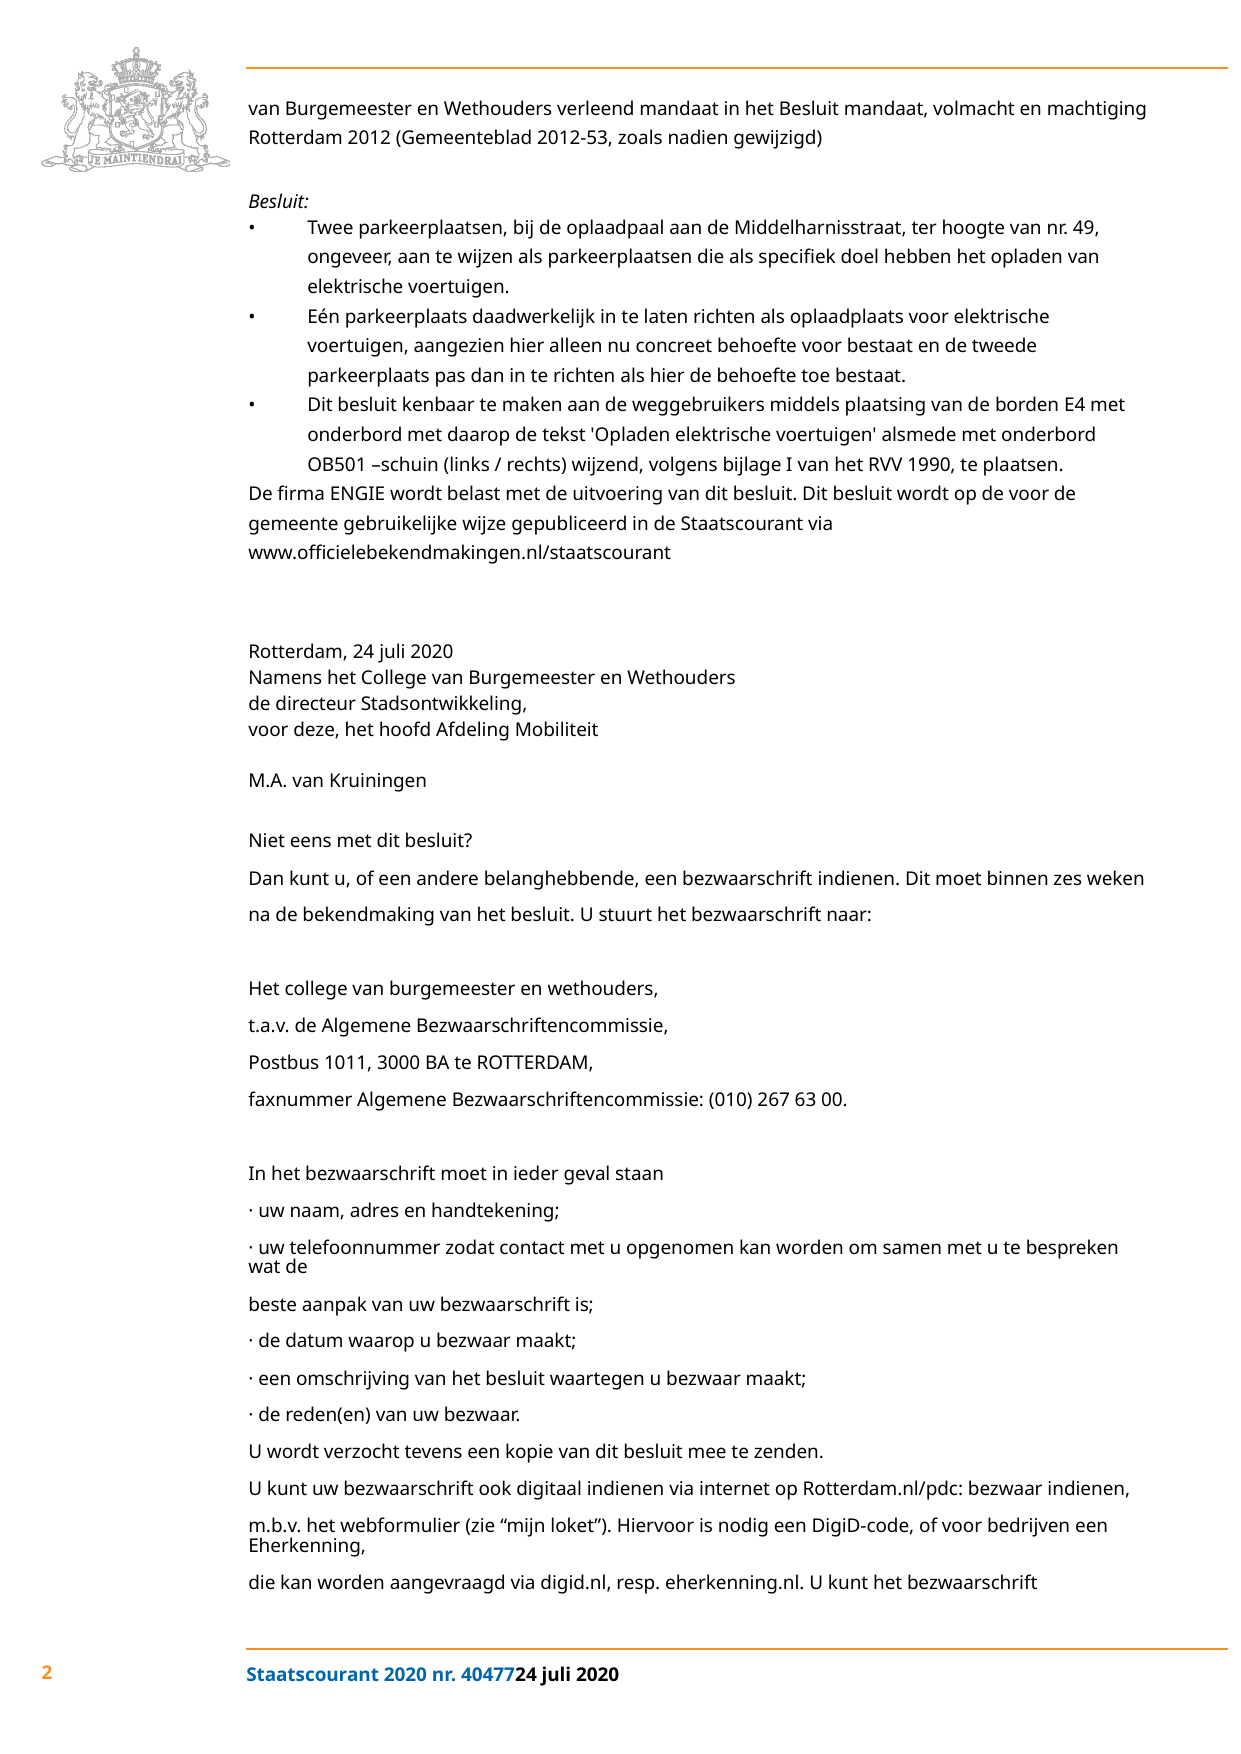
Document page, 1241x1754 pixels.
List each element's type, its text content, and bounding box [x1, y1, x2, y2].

text De firma ENGIE wordt belast met de uitvoering van dit besluit. Dit besluit wordt op de voor de gemeente gebruikelijke wijze gepubliceerd in de Staatscourant via www.officielebekendmakingen.nl/staatscourant [248, 480, 1152, 565]
text M.A. van Kruiningen [248, 767, 1152, 793]
list Eén parkeerplaats daadwerkelijk in te laten richten als oplaadplaats voor elektrische voertuigen, aangezien hier alleen nu concreet behoefte voor bestaat en de tweede parkeerplaats pas dan in te richten als hier de behoefte toe bestaat. [248, 303, 1152, 388]
text Niet eens met dit besluit? [248, 832, 1152, 852]
text Dan kunt u, of een andere belanghebbende, een bezwaarschrift indienen. Dit moet binnen zes weken [248, 869, 1152, 889]
text · uw telefoonnummer zodat contact met u opgenomen kan worden om samen met u te bespreken wat de [248, 1239, 1152, 1278]
text · de reden(en) van uw bezwaar. [248, 1406, 1152, 1426]
text na de bekendmaking van het besluit. U stuurt het bezwaarschrift naar: [248, 906, 1152, 926]
text Rotterdam, 24 juli 2020 [248, 639, 1152, 664]
text m.b.v. het webformulier (zie “mijn loket”). Hiervoor is nodig een DigiD-code, of voor bedrijven een Eherkenning, [248, 1517, 1152, 1556]
text · uw naam, adres en handtekening; [248, 1202, 1152, 1222]
text Het college van burgemeester en wethouders, [248, 980, 1152, 1000]
text de directeur Stadsontwikkeling, [248, 690, 1152, 716]
text U kunt uw bezwaarschrift ook digitaal indienen via internet op Rotterdam.nl/pdc: bezwaar indienen, [248, 1480, 1152, 1500]
text Besluit: [248, 188, 1152, 214]
text die kan worden aangevraagd via digid.nl, resp. eherkenning.nl. U kunt het bezwaarschrift [248, 1574, 1152, 1593]
list Dit besluit kenbaar te maken aan de weggebruikers middels plaatsing van de borden E4 met onderbord met daarop de tekst 'Opladen elektrische voertuigen' alsmede met onderbord OB501 –schuin (links / rechts) wijzend, volgens bijlage I van het RVV 1990, te plaatsen. [248, 392, 1152, 476]
text t.a.v. de Algemene Bezwaarschriftencommissie, [248, 1017, 1152, 1037]
text · een omschrijving van het besluit waartegen u bezwaar maakt; [248, 1369, 1152, 1389]
text In het bezwaarschrift moet in ieder geval staan [248, 1165, 1152, 1184]
text beste aanpak van uw bezwaarschrift is; [248, 1296, 1152, 1315]
text Namens het College van Burgemeester en Wethouders [248, 664, 1152, 690]
list Twee parkeerplaatsen, bij de oplaadpaal aan de Middelharnisstraat, ter hoogte van nr. 49, ongeveer, aan te wijzen als parkeerplaatsen die als specifiek doel hebben het opladen van elektrische voertuigen. [248, 214, 1152, 299]
text Postbus 1011, 3000 BA te ROTTERDAM, [248, 1054, 1152, 1074]
picture [41, 47, 231, 172]
text van Burgemeester en Wethouders verleend mandaat in het Besluit mandaat, volmacht en machtiging Rotterdam 2012 (Gemeenteblad 2012-53, zoals nadien gewijzigd) [248, 95, 1152, 150]
text U wordt verzocht tevens een kopie van dit besluit mee te zenden. [248, 1443, 1152, 1463]
text voor deze, het hoofd Afdeling Mobiliteit [248, 716, 1152, 742]
text · de datum waarop u bezwaar maakt; [248, 1332, 1152, 1352]
text faxnummer Algemene Bezwaarschriftencommissie: (010) 267 63 00. [248, 1091, 1152, 1111]
